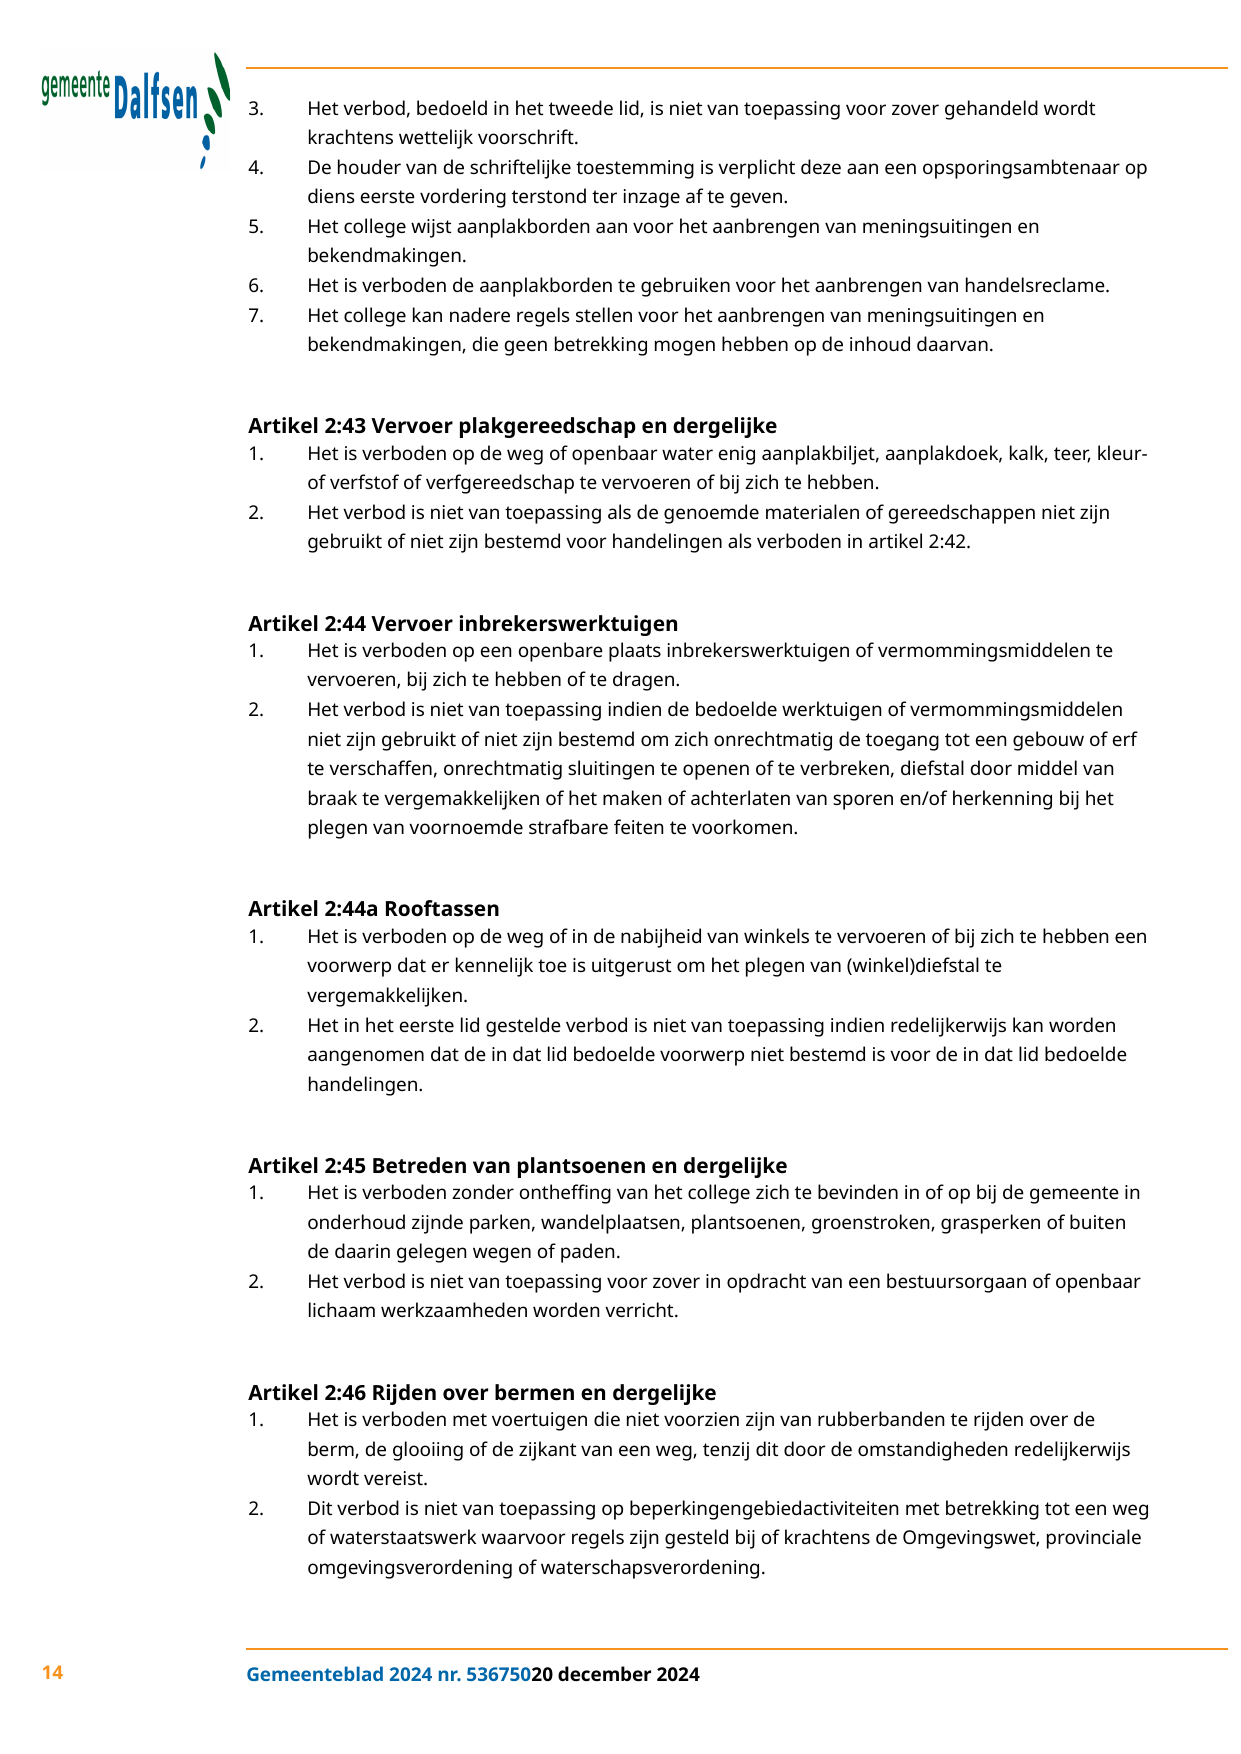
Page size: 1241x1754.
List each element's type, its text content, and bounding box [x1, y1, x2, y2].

text Artikel 2:45 Betreden van plantsoenen en dergelijke [248, 1151, 1152, 1179]
list Dit verbod is niet van toepassing op beperkingengebiedactiviteiten met betrekking tot een weg of waterstaatswerk waarvoor regels zijn gesteld bij of krachtens de Omgevingswet, provinciale omgevingsverordening of waterschapsverordening. [248, 1495, 1152, 1580]
list Het college kan nadere regels stellen voor het aanbrengen van meningsuitingen en bekendmakingen, die geen betrekking mogen hebben op de inhoud daarvan. [248, 302, 1152, 357]
list Het is verboden zonder ontheffing van het college zich te bevinden in of op bij de gemeente in onderhoud zijnde parken, wandelplaatsen, plantsoenen, groenstroken, grasperken of buiten de daarin gelegen wegen of paden. [248, 1179, 1152, 1264]
text Artikel 2:44 Vervoer inbrekerswerktuigen [248, 609, 1152, 637]
list Het is verboden met voertuigen die niet voorzien zijn van rubberbanden te rijden over de berm, de glooiing of de zijkant van een weg, tenzij dit door de omstandigheden redelijkerwijs wordt vereist. [248, 1406, 1152, 1491]
list De houder van de schriftelijke toestemming is verplicht deze aan een opsporingsambtenaar op diens eerste vordering terstond ter inzage af te geven. [248, 154, 1152, 209]
list Het college wijst aanplakborden aan voor het aanbrengen van meningsuitingen en bekendmakingen. [248, 213, 1152, 268]
list Het verbod is niet van toepassing als de genoemde materialen of gereedschappen niet zijn gebruikt of niet zijn bestemd voor handelingen als verboden in artikel 2:42. [248, 499, 1152, 554]
text Artikel 2:44a Rooftassen [248, 894, 1152, 923]
list Het is verboden de aanplakborden te gebruiken voor het aanbrengen van handelsreclame. [248, 272, 1152, 298]
list Het is verboden op een openbare plaats inbrekerswerktuigen of vermommingsmiddelen te vervoeren, bij zich te hebben of te dragen. [248, 637, 1152, 692]
list Het verbod is niet van toepassing indien de bedoelde werktuigen of vermommingsmiddelen niet zijn gebruikt of niet zijn bestemd om zich onrechtmatig de toegang tot een gebouw of erf te verschaffen, onrechtmatig sluitingen te openen of te verbreken, diefstal door middel van braak te vergemakkelijken of het maken of achterlaten van sporen en/of herkenning bij het plegen van voornoemde strafbare feiten te voorkomen. [248, 696, 1152, 840]
text Artikel 2:46 Rijden over bermen en dergelijke [248, 1378, 1152, 1406]
text Artikel 2:43 Vervoer plakgereedschap en dergelijke [248, 411, 1152, 440]
list Het in het eerste lid gestelde verbod is niet van toepassing indien redelijkerwijs kan worden aangenomen dat de in dat lid bedoelde voorwerp niet bestemd is voor de in dat lid bedoelde handelingen. [248, 1012, 1152, 1097]
list Het is verboden op de weg of in de nabijheid van winkels te vervoeren of bij zich te hebben een voorwerp dat er kennelijk toe is uitgerust om het plegen van (winkel)diefstal te vergemakkelijken. [248, 923, 1152, 1008]
list Het verbod is niet van toepassing voor zover in opdracht van een bestuursorgaan of openbaar lichaam werkzaamheden worden verricht. [248, 1268, 1152, 1323]
list Het verbod, bedoeld in het tweede lid, is niet van toepassing voor zover gehandeld wordt krachtens wettelijk voorschrift. [248, 95, 1152, 150]
list Het is verboden op de weg of openbaar water enig aanplakbiljet, aanplakdoek, kalk, teer, kleur- of verfstof of verfgereedschap te vervoeren of bij zich te hebben. [248, 440, 1152, 495]
picture [41, 47, 231, 172]
